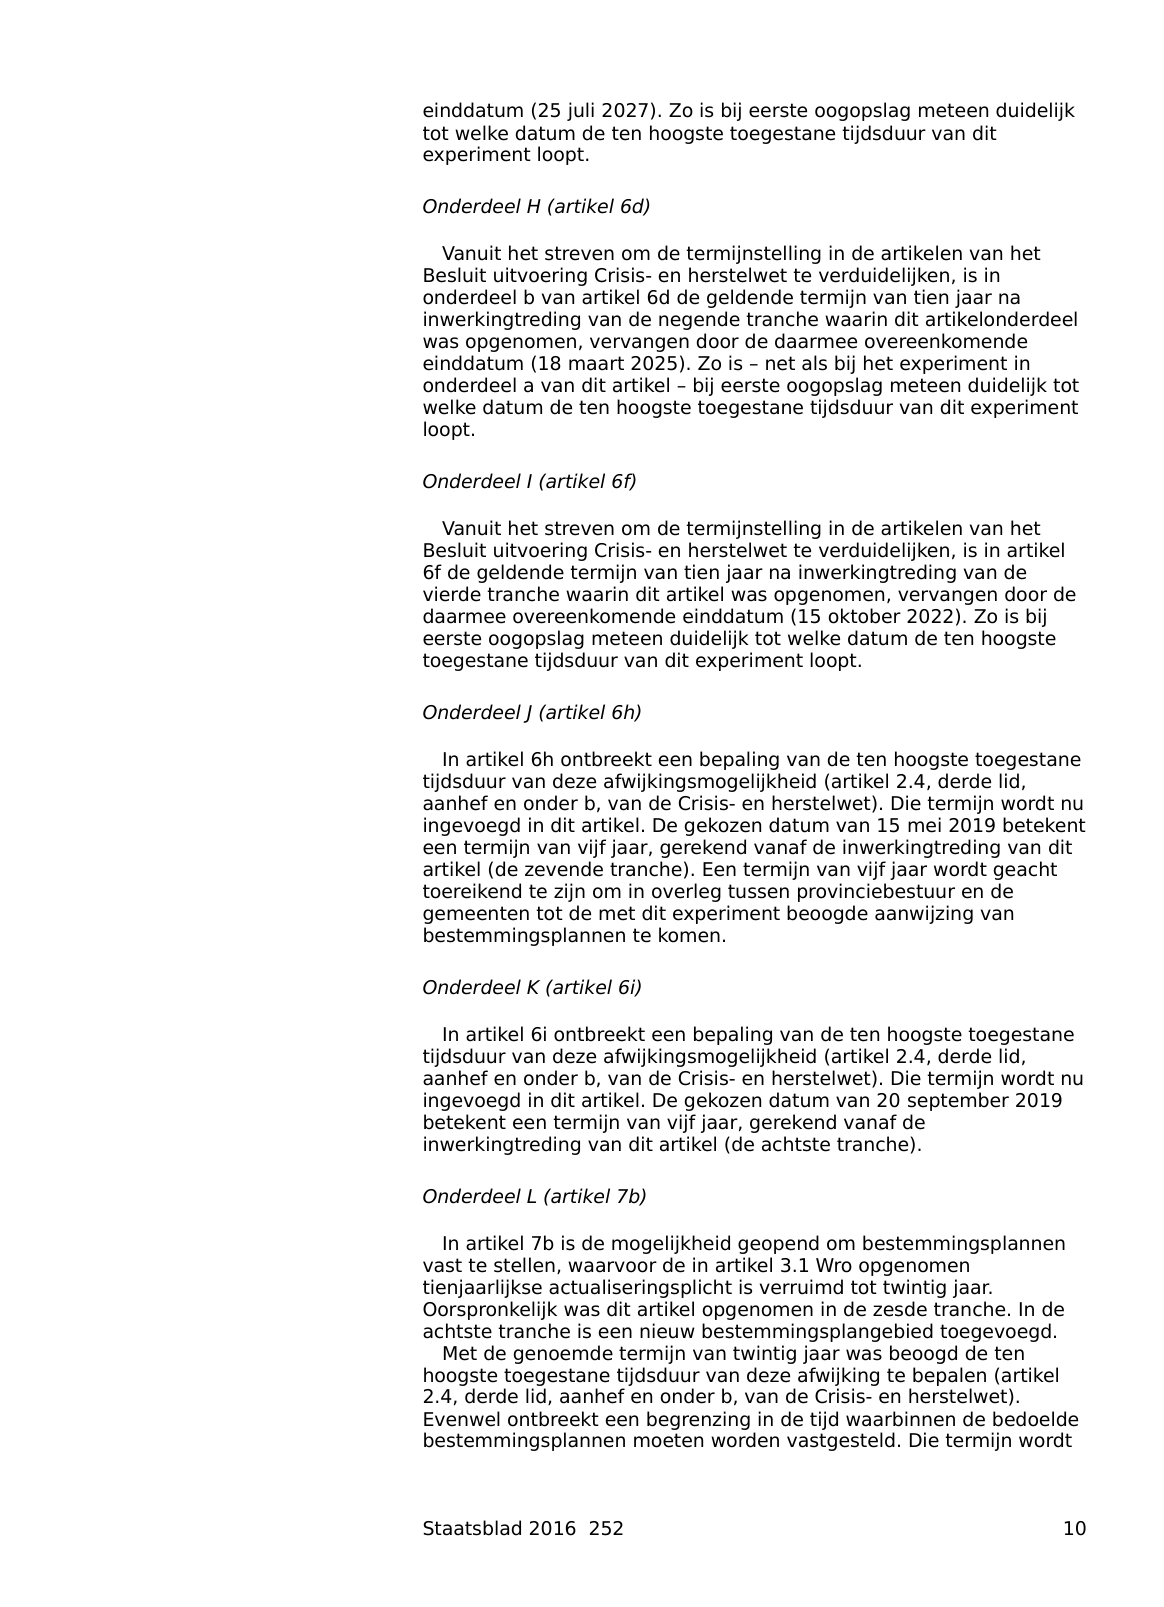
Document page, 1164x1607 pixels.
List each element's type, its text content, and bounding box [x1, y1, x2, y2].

text In artikel 6i ontbreekt een bepaling van de ten hoogste toegestane tijdsduur van deze afwijkingsmogelijkheid (artikel 2.4, derde lid, aanhef en onder b, van de Crisis- en herstelwet). Die termijn wordt nu ingevoegd in dit artikel. De gekozen datum van 20 september 2019 betekent een termijn van vijf jaar, gerekend vanaf de inwerkingtreding van dit artikel (de achtste tranche). [422, 1024, 1087, 1156]
subtitle Onderdeel H (artikel 6d) [422, 196, 1087, 218]
subtitle Onderdeel K (artikel 6i) [422, 977, 1087, 999]
subtitle Onderdeel J (artikel 6h) [422, 702, 1087, 724]
subtitle Onderdeel I (artikel 6f) [422, 471, 1087, 493]
subtitle Onderdeel L (artikel 7b) [422, 1186, 1087, 1208]
text Vanuit het streven om de termijnstelling in de artikelen van het Besluit uitvoering Crisis- en herstelwet te verduidelijken, is in onderdeel b van artikel 6d de geldende termijn van tien jaar na inwerkingtreding van de negende tranche waarin dit artikelonderdeel was opgenomen, vervangen door de daarmee overeenkomende einddatum (18 maart 2025). Zo is – net als bij het experiment in onderdeel a van dit artikel – bij eerste oogopslag meteen duidelijk tot welke datum de ten hoogste toegestane tijdsduur van dit experiment loopt. [422, 243, 1087, 441]
text In artikel 7b is de mogelijkheid geopend om bestemmingsplannen vast te stellen, waarvoor de in artikel 3.1 Wro opgenomen tienjaarlijkse actualiseringsplicht is verruimd tot twintig jaar. Oorspronkelijk was dit artikel opgenomen in de zesde tranche. In de achtste tranche is een nieuw bestemmingsplangebied toegevoegd. [422, 1233, 1087, 1342]
text einddatum (25 juli 2027). Zo is bij eerste oogopslag meteen duidelijk tot welke datum de ten hoogste toegestane tijdsduur van dit experiment loopt. [422, 100, 1087, 166]
text Met de genoemde termijn van twintig jaar was beoogd de ten hoogste toegestane tijdsduur van deze afwijking te bepalen (artikel 2.4, derde lid, aanhef en onder b, van de Crisis- en herstelwet). Evenwel ontbreekt een begrenzing in de tijd waarbinnen de bedoelde bestemmingsplannen moeten worden vastgesteld. Die termijn wordt [422, 1342, 1087, 1452]
text Vanuit het streven om de termijnstelling in de artikelen van het Besluit uitvoering Crisis- en herstelwet te verduidelijken, is in artikel 6f de geldende termijn van tien jaar na inwerkingtreding van de vierde tranche waarin dit artikel was opgenomen, vervangen door de daarmee overeenkomende einddatum (15 oktober 2022). Zo is bij eerste oogopslag meteen duidelijk tot welke datum de ten hoogste toegestane tijdsduur van dit experiment loopt. [422, 518, 1087, 672]
text In artikel 6h ontbreekt een bepaling van de ten hoogste toegestane tijdsduur van deze afwijkingsmogelijkheid (artikel 2.4, derde lid, aanhef en onder b, van de Crisis- en herstelwet). Die termijn wordt nu ingevoegd in dit artikel. De gekozen datum van 15 mei 2019 betekent een termijn van vijf jaar, gerekend vanaf de inwerkingtreding van dit artikel (de zevende tranche). Een termijn van vijf jaar wordt geacht toereikend te zijn om in overleg tussen provinciebestuur en de gemeenten tot de met dit experiment beoogde aanwijzing van bestemmingsplannen te komen. [422, 749, 1087, 947]
